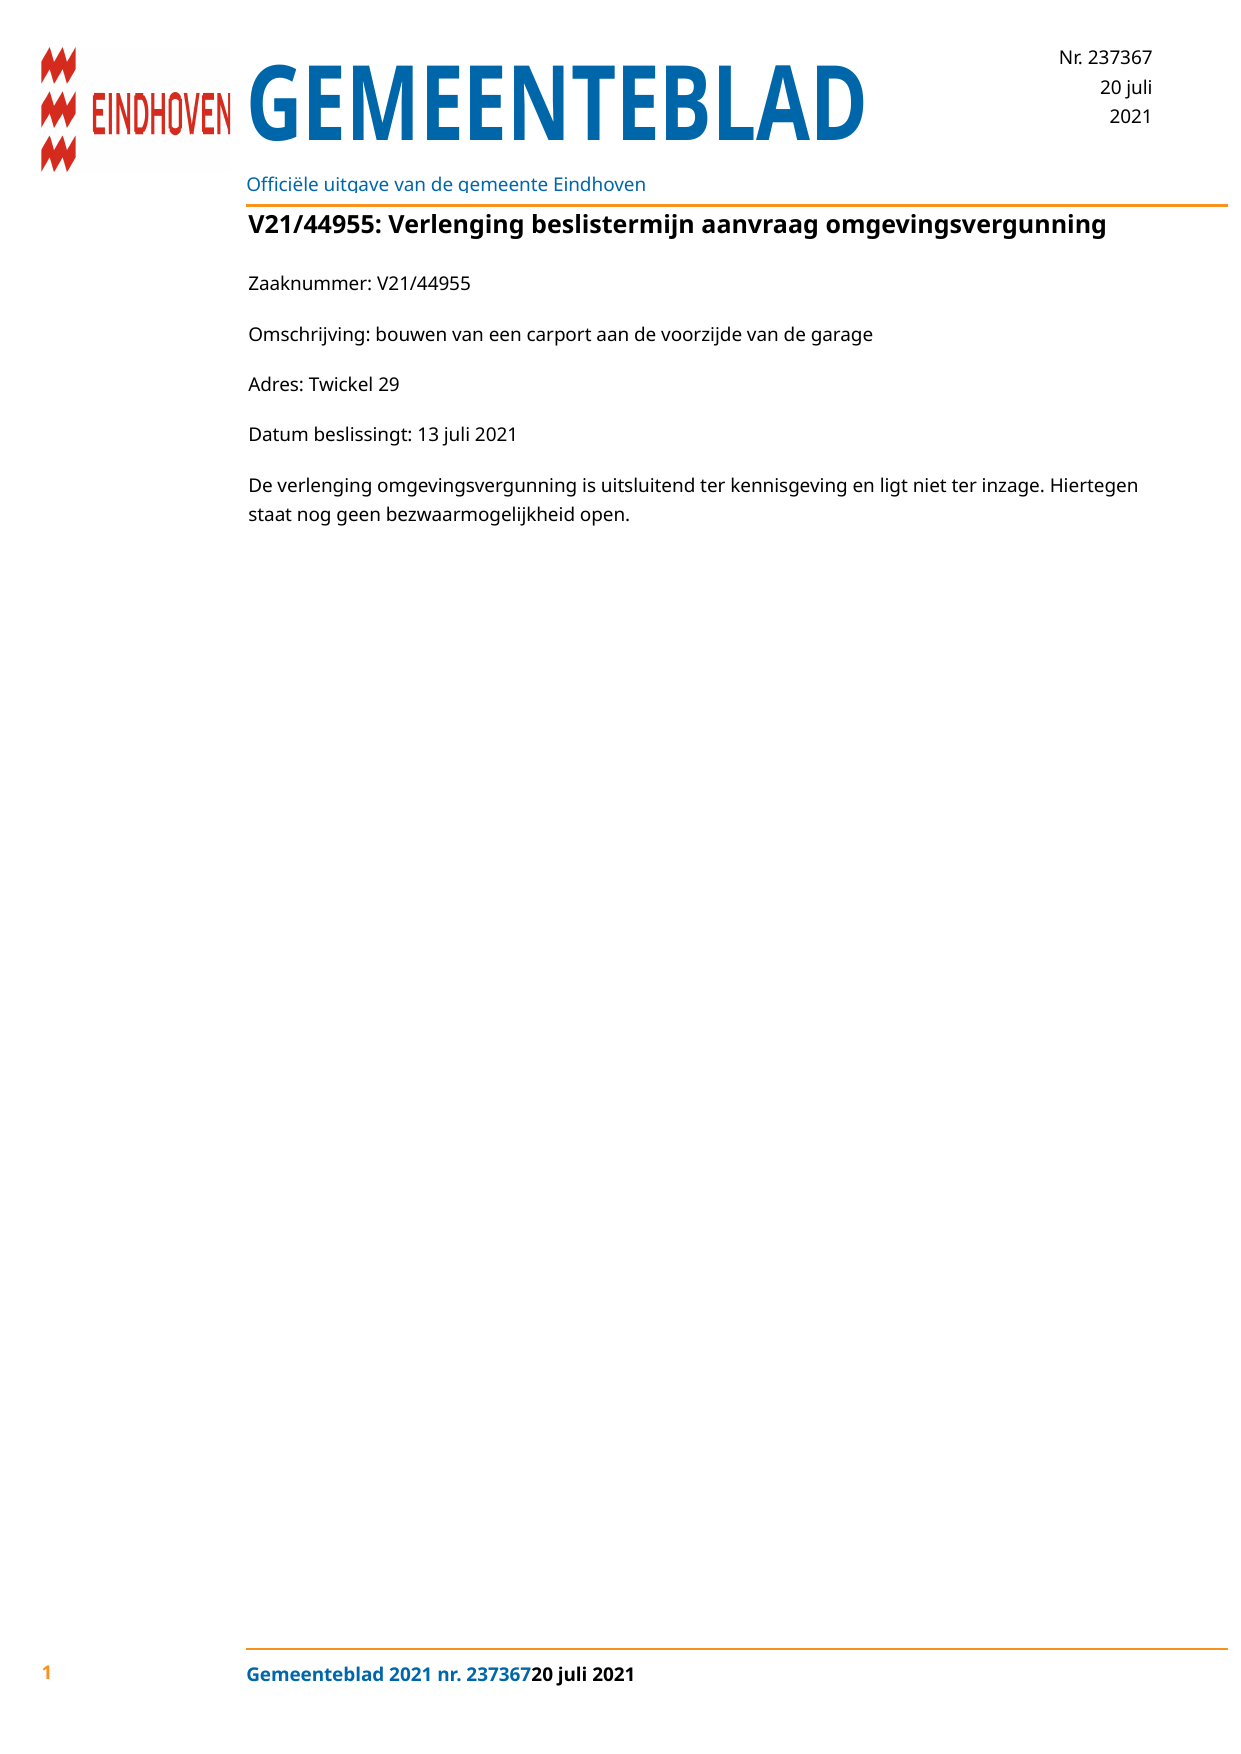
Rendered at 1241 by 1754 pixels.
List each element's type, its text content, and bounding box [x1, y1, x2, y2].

text Datum beslissingt: 13 juli 2021 [248, 422, 1152, 447]
text De verlenging omgevingsvergunning is uitsluitend ter kennisgeving en ligt niet ter inzage. Hiertegen staat nog geen bezwaarmogelijkheid open. [248, 472, 1152, 527]
text V21/44955: Verlenging beslistermijn aanvraag omgevingsvergunning [248, 207, 1152, 241]
picture [41, 47, 231, 172]
text Adres: Twickel 29 [248, 371, 1152, 397]
text Zaaknummer: V21/44955 [248, 270, 1152, 296]
text Omschrijving: bouwen van een carport aan de voorzijde van de garage [248, 321, 1152, 346]
